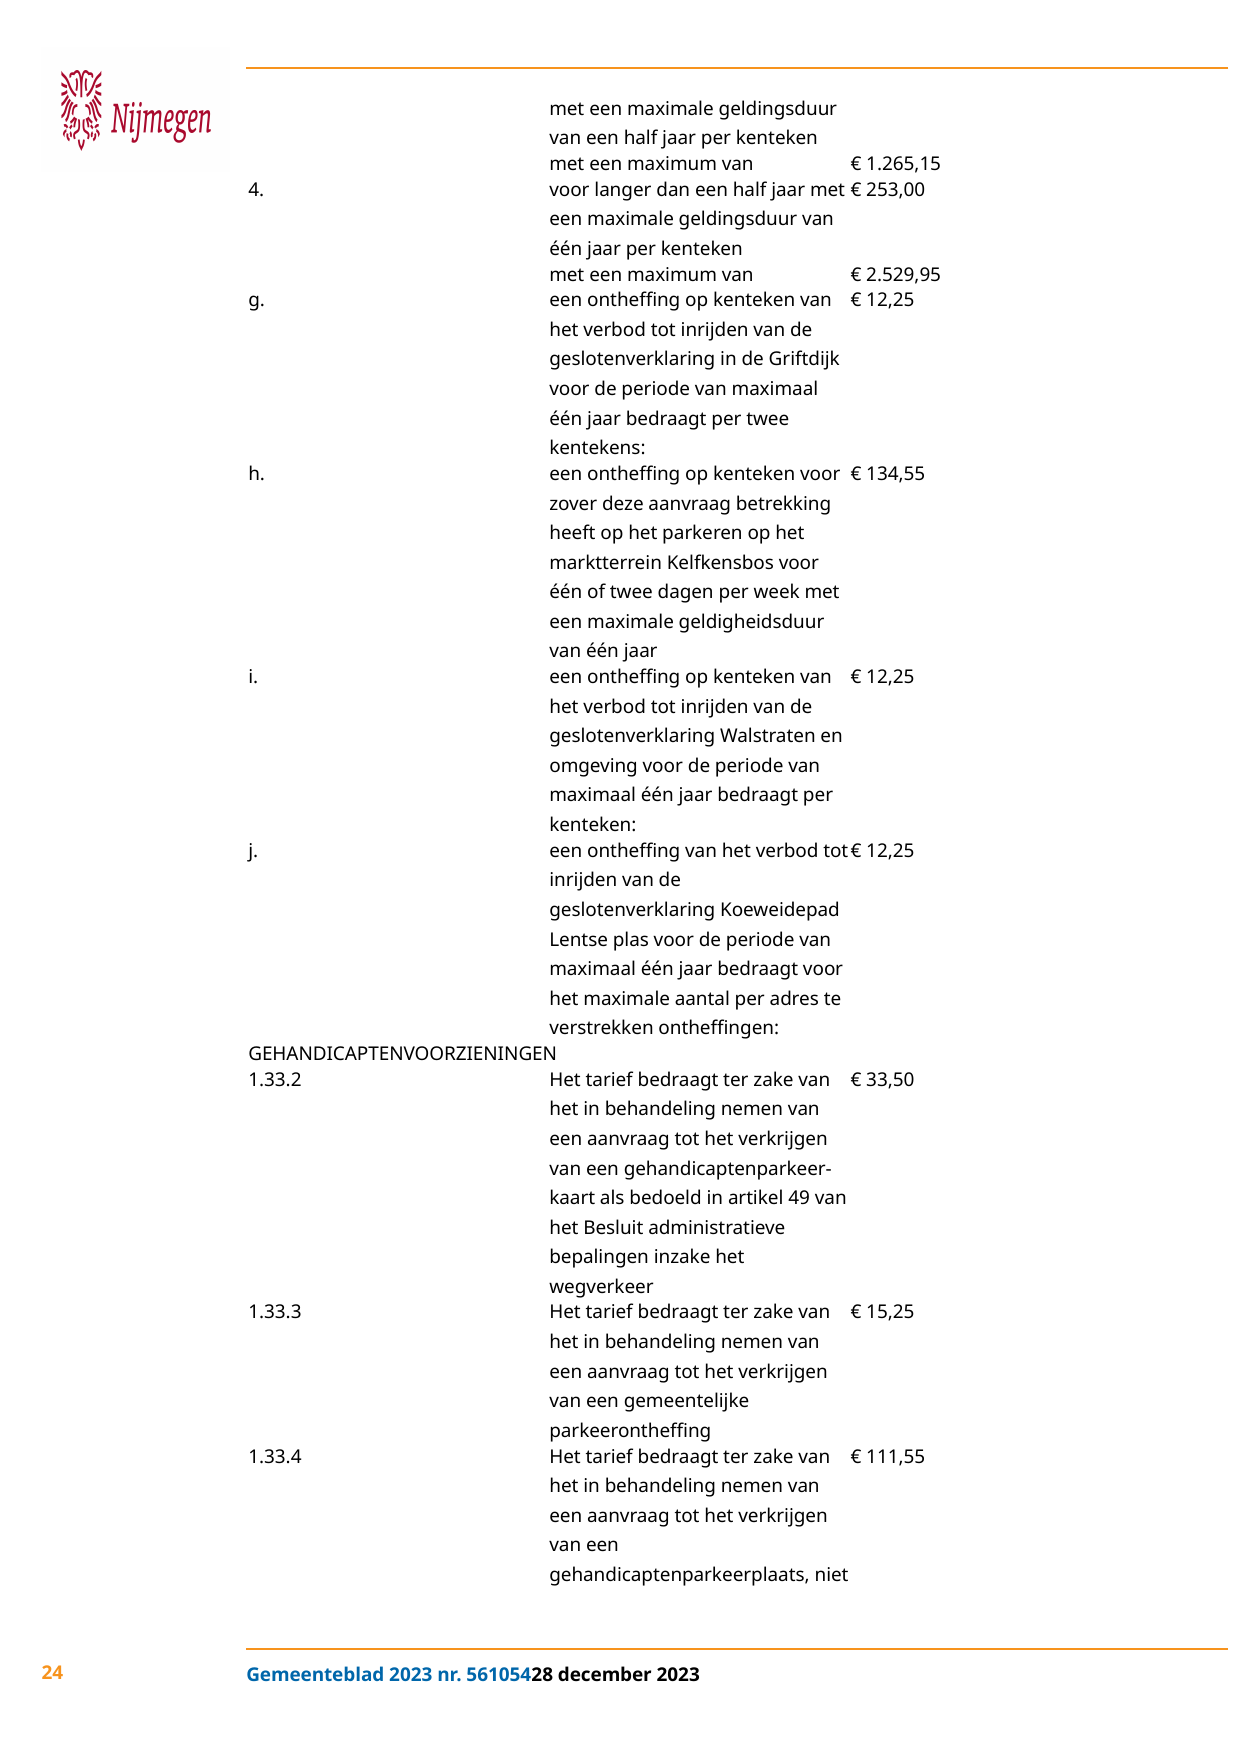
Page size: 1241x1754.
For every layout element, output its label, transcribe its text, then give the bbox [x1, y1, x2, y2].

table_cell g. [248, 286, 549, 460]
table_cell i. [248, 663, 549, 837]
table_cell [248, 150, 549, 176]
table_cell € 253,00 [850, 176, 1152, 261]
table_cell met een maximum van [549, 261, 850, 286]
table_cell een ontheffing van het verbod tot inrijden van de geslotenverklaring Koeweidepad Lentse plas voor de periode van maximaal één jaar bedraagt voor het maximale aantal per adres te verstrekken ontheffingen: [549, 837, 850, 1040]
table_cell € 111,55 [850, 1443, 1152, 1587]
table_cell [248, 95, 549, 150]
table_cell € 2.529,95 [850, 261, 1152, 286]
table_cell 1.33.3 [248, 1299, 549, 1443]
table_cell met een maximum van [549, 150, 850, 176]
picture [41, 47, 231, 172]
table_cell € 15,25 [850, 1299, 1152, 1443]
table_cell € 134,55 [850, 460, 1152, 663]
table_cell Het tarief bedraagt ter zake van het in behandeling nemen van een aanvraag tot het verkrijgen van een gemeentelijke parkeerontheffing [549, 1299, 850, 1443]
table_cell 1.33.2 [248, 1066, 549, 1299]
table_cell € 33,50 [850, 1066, 1152, 1299]
table_cell [850, 95, 1152, 150]
table_cell € 12,25 [850, 663, 1152, 837]
table_cell een ontheffing op kenteken voor zover deze aanvraag betrekking heeft op het parkeren op het marktterrein Kelfkensbos voor één of twee dagen per week met een maximale geldigheidsduur van één jaar [549, 460, 850, 663]
table_cell voor langer dan een half jaar met een maximale geldingsduur van één jaar per kenteken [549, 176, 850, 261]
table_cell € 12,25 [850, 837, 1152, 1040]
table_cell een ontheffing op kenteken van het verbod tot inrijden van de geslotenverklaring in de Griftdijk voor de periode van maximaal één jaar bedraagt per twee kentekens: [549, 286, 850, 460]
table_cell € 12,25 [850, 286, 1152, 460]
table_cell met een maximale geldingsduur van een half jaar per kenteken [549, 95, 850, 150]
table_cell [248, 261, 549, 286]
table_cell Het tarief bedraagt ter zake van het in behandeling nemen van een aanvraag tot het verkrijgen van een gehandicaptenparkeerplaats, niet [549, 1443, 850, 1587]
table_cell h. [248, 460, 549, 663]
table_cell 4. [248, 176, 549, 261]
table_cell GEHANDICAPTENVOORZIENINGEN [248, 1040, 1152, 1066]
table_cell Het tarief bedraagt ter zake van het in behandeling nemen van een aanvraag tot het verkrijgen van een gehandicaptenparkeer- kaart als bedoeld in artikel 49 van het Besluit administratieve bepalingen inzake het wegverkeer [549, 1066, 850, 1299]
table_cell een ontheffing op kenteken van het verbod tot inrijden van de geslotenverklaring Walstraten en omgeving voor de periode van maximaal één jaar bedraagt per kenteken: [549, 663, 850, 837]
table_cell € 1.265,15 [850, 150, 1152, 176]
table_cell j. [248, 837, 549, 1040]
table_cell 1.33.4 [248, 1443, 549, 1587]
